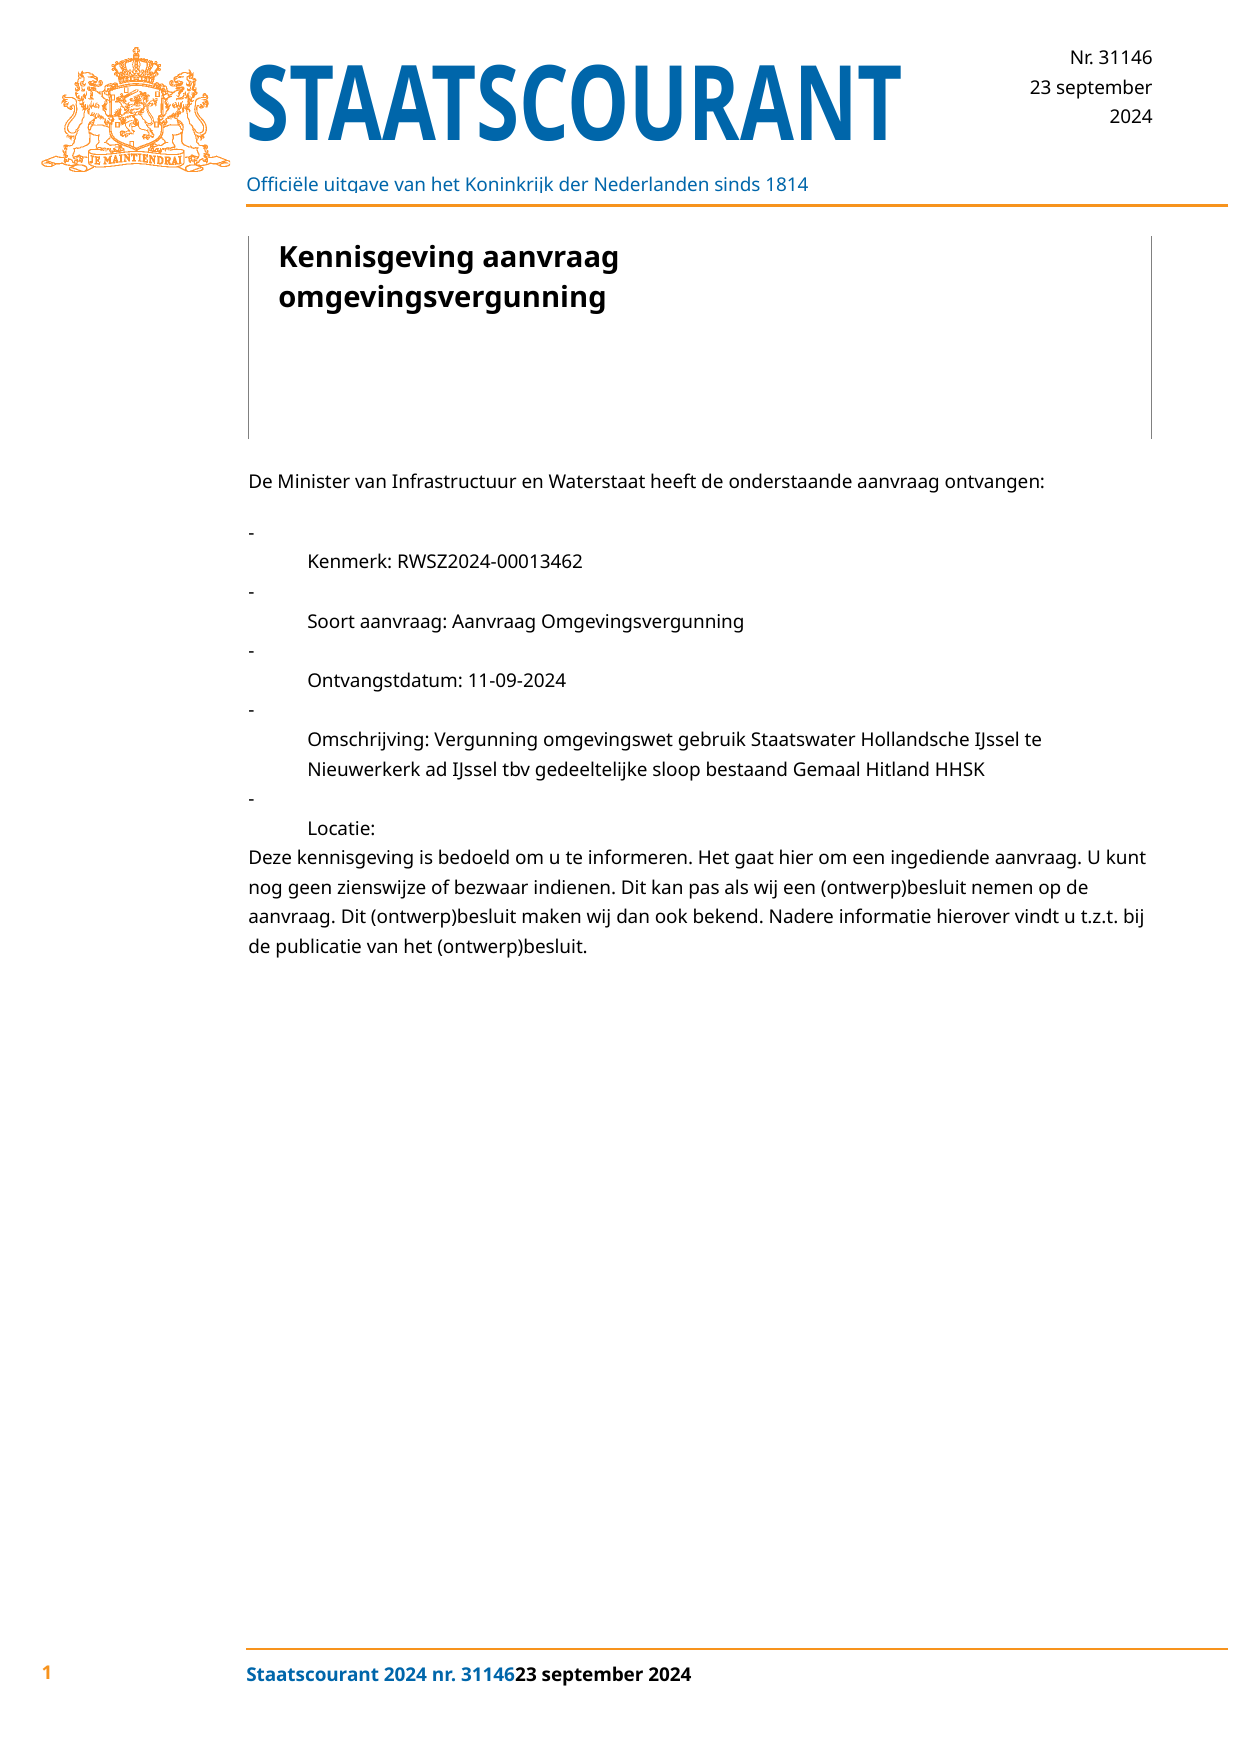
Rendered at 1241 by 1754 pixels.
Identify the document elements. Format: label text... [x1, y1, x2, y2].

table_header [850, 236, 912, 413]
table_header Kennisgeving aanvraag omgevingsvergunning [249, 236, 850, 439]
text Deze kennisgeving is bedoeld om u te informeren. Het gaat hier om een ingediende aanvraag. U kunt nog geen zienswijze of bezwaar indienen. Dit kan pas als wij een (ontwerp)besluit nemen op de aanvraag. Dit (ontwerp)besluit maken wij dan ook bekend. Nadere informatie hierover vindt u t.z.t. bij de publicatie van het (ontwerp)besluit. [248, 844, 1152, 959]
text De Minister van Infrastructuur en Waterstaat heeft de onderstaande aanvraag ontvangen: [248, 469, 1152, 494]
picture [41, 47, 231, 172]
table_header [1090, 236, 1151, 413]
list Omschrijving: Vergunning omgevingswet gebruik Staatswater Hollandsche IJssel te Nieuwerkerk ad IJssel tbv gedeeltelijke sloop bestaand Gemaal Hitland HHSK [248, 726, 1152, 781]
list Soort aanvraag: Aanvraag Omgevingsvergunning [248, 608, 1152, 633]
list Locatie: [248, 815, 1152, 841]
list Ontvangstdatum: 11-09-2024 [248, 667, 1152, 693]
picture [912, 236, 1090, 414]
table_header [850, 414, 1151, 439]
list Kenmerk: RWSZ2024-00013462 [248, 549, 1152, 574]
